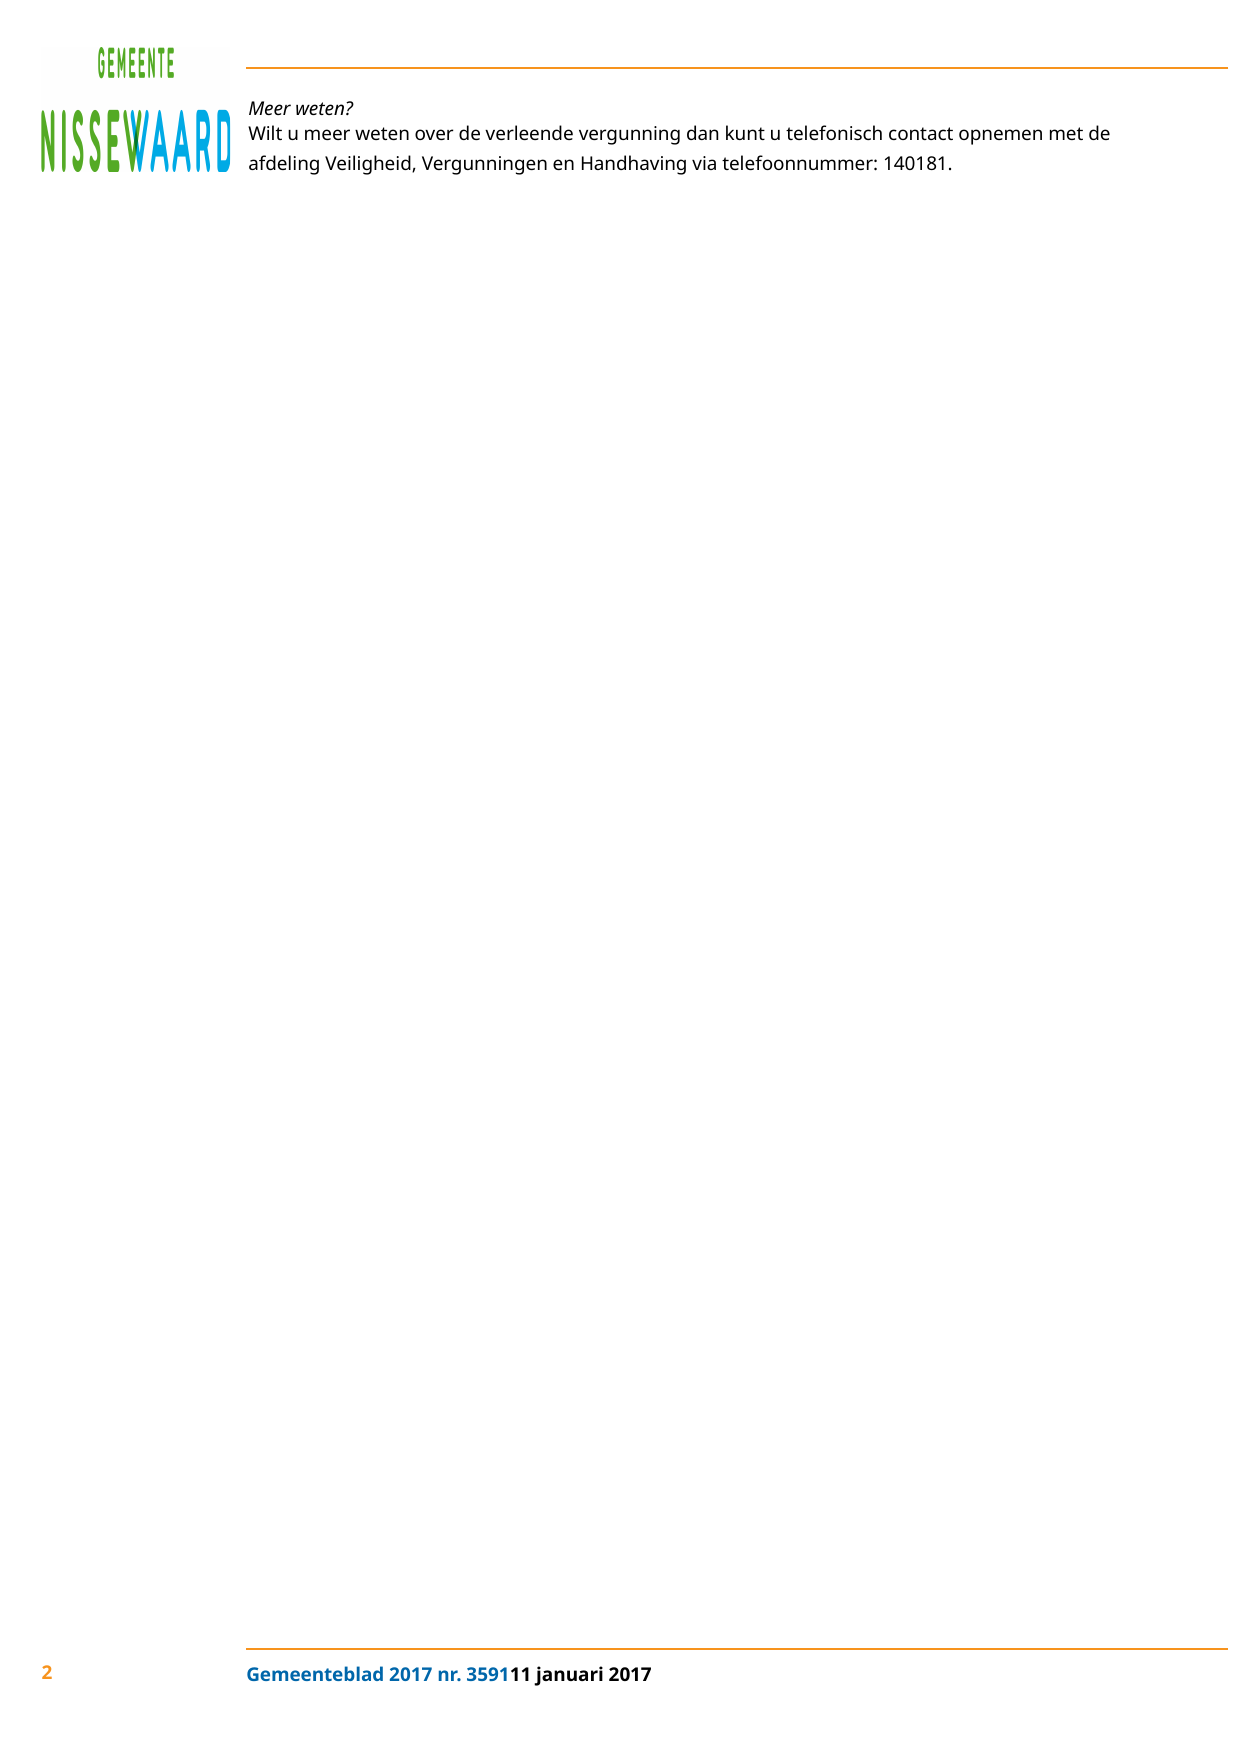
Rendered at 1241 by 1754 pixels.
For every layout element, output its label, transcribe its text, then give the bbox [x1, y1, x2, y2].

picture [41, 47, 231, 172]
picture [200, 151, 206, 172]
text Wilt u meer weten over de verleende vergunning dan kunt u telefonisch contact opnemen met de afdeling Veiligheid, Vergunningen en Handhaving via telefoonnummer: 140181. [248, 121, 1152, 176]
text Meer weten? [248, 95, 1152, 121]
picture [222, 122, 227, 160]
picture [201, 122, 206, 138]
picture [176, 157, 187, 172]
picture [154, 157, 165, 172]
